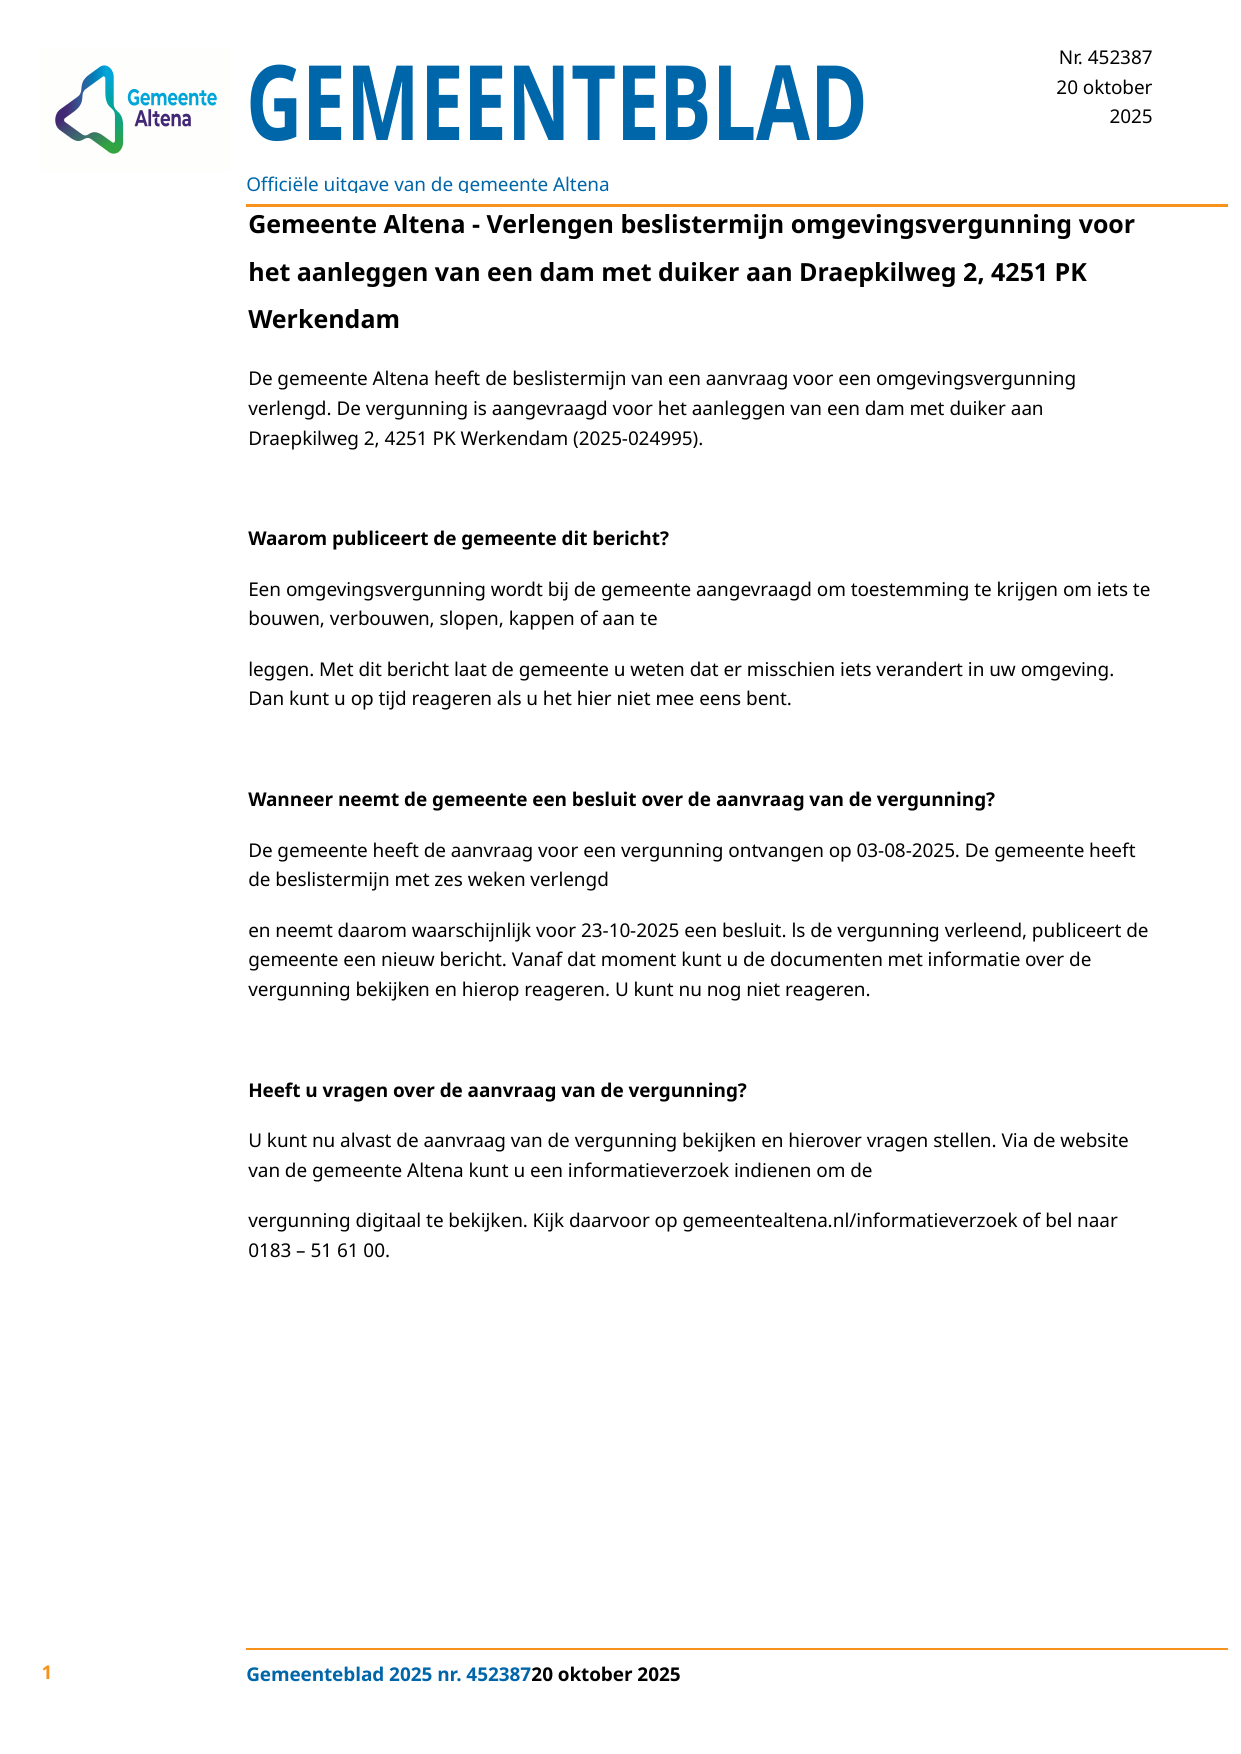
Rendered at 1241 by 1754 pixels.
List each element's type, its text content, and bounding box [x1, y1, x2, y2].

text Een omgevingsvergunning wordt bij de gemeente aangevraagd om toestemming te krijgen om iets te bouwen, verbouwen, slopen, kappen of aan te [248, 576, 1152, 631]
text vergunning digitaal te bekijken. Kijk daarvoor op gemeentealtena.nl/informatieverzoek of bel naar 0183 – 51 61 00. [248, 1207, 1152, 1262]
text leggen. Met dit bericht laat de gemeente u weten dat er misschien iets verandert in uw omgeving. Dan kunt u op tijd reageren als u het hier niet mee eens bent. [248, 656, 1152, 711]
text Wanneer neemt de gemeente een besluit over de aanvraag van de vergunning? [248, 786, 1152, 812]
text en neemt daarom waarschijnlijk voor 23-10-2025 een besluit. ls de vergunning verleend, publiceert de gemeente een nieuw bericht. Vanaf dat moment kunt u de documenten met informatie over de vergunning bekijken en hierop reageren. U kunt nu nog niet reageren. [248, 917, 1152, 1002]
text Waarom publiceert de gemeente dit bericht? [248, 526, 1152, 551]
picture [41, 47, 231, 172]
text U kunt nu alvast de aanvraag van de vergunning bekijken en hierover vragen stellen. Via de website van de gemeente Altena kunt u een informatieverzoek indienen om de [248, 1127, 1152, 1182]
text Gemeente Altena - Verlengen beslistermijn omgevingsvergunning voor het aanleggen van een dam met duiker aan Draepkilweg 2, 4251 PK Werkendam [248, 207, 1152, 336]
text De gemeente heeft de aanvraag voor een vergunning ontvangen op 03-08-2025. De gemeente heeft de beslistermijn met zes weken verlengd [248, 837, 1152, 892]
text Heeft u vragen over de aanvraag van de vergunning? [248, 1077, 1152, 1102]
text De gemeente Altena heeft de beslistermijn van een aanvraag voor een omgevingsvergunning verlengd. De vergunning is aangevraagd voor het aanleggen van een dam met duiker aan Draepkilweg 2, 4251 PK Werkendam (2025-024995). [248, 366, 1152, 450]
